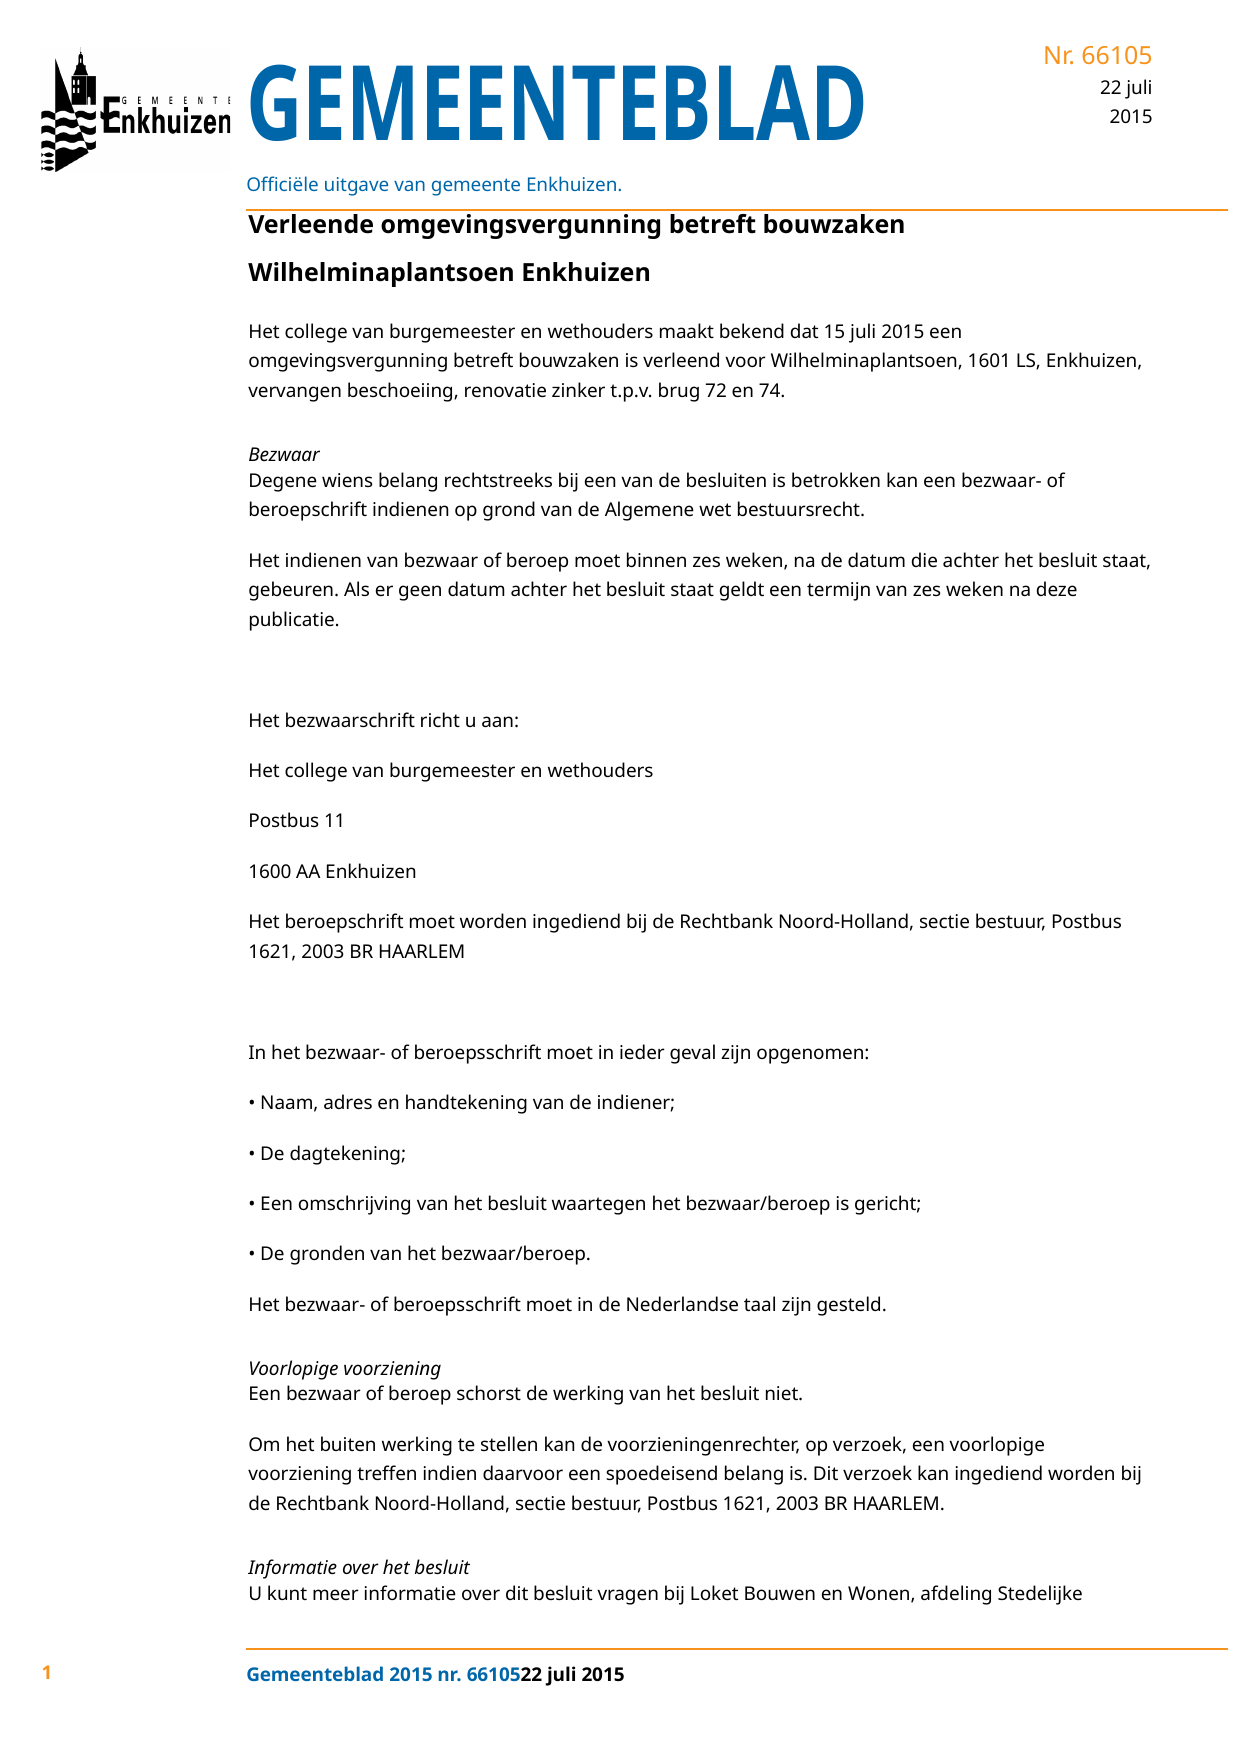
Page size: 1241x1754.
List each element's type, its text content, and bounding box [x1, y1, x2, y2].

text Voorlopige voorziening [248, 1355, 1152, 1381]
text Het beroepschrift moet worden ingediend bij de Rechtbank Noord-Holland, sectie bestuur, Postbus 1621, 2003 BR HAARLEM [248, 908, 1152, 964]
text Het indienen van bezwaar of beroep moet binnen zes weken, na de datum die achter het besluit staat, gebeuren. Als er geen datum achter het besluit staat geldt een termijn van zes weken na deze publicatie. [248, 547, 1152, 632]
text Het college van burgemeester en wethouders maakt bekend dat 15 juli 2015 een omgevingsvergunning betreft bouwzaken is verleend voor Wilhelminaplantsoen, 1601 LS, Enkhuizen, vervangen beschoeiing, renovatie zinker t.p.v. brug 72 en 74. [248, 318, 1152, 403]
text Het college van burgemeester en wethouders [248, 757, 1152, 783]
text U kunt meer informatie over dit besluit vragen bij Loket Bouwen en Wonen, afdeling Stedelijke [248, 1580, 1152, 1606]
text • De dagtekening; [248, 1140, 1152, 1165]
text 1600 AA Enkhuizen [248, 858, 1152, 884]
text Een bezwaar of beroep schorst de werking van het besluit niet. [248, 1381, 1152, 1406]
text Het bezwaarschrift richt u aan: [248, 707, 1152, 732]
text Bezwaar [248, 441, 1152, 467]
text • Een omschrijving van het besluit waartegen het bezwaar/beroep is gericht; [248, 1190, 1152, 1216]
text • Naam, adres en handtekening van de indiener; [248, 1089, 1152, 1115]
picture [41, 47, 231, 172]
text Informatie over het besluit [248, 1554, 1152, 1580]
text • De gronden van het bezwaar/beroep. [248, 1241, 1152, 1266]
text Postbus 11 [248, 808, 1152, 833]
text Verleende omgevingsvergunning betreft bouwzaken Wilhelminaplantsoen Enkhuizen [248, 211, 1152, 288]
text Het bezwaar- of beroepsschrift moet in de Nederlandse taal zijn gesteld. [248, 1291, 1152, 1317]
text Om het buiten werking te stellen kan de voorzieningenrechter, op verzoek, een voorlopige voorziening treffen indien daarvoor een spoedeisend belang is. Dit verzoek kan ingediend worden bij de Rechtbank Noord-Holland, sectie bestuur, Postbus 1621, 2003 BR HAARLEM. [248, 1431, 1152, 1516]
text In het bezwaar- of beroepsschrift moet in ieder geval zijn opgenomen: [248, 1039, 1152, 1064]
text Degene wiens belang rechtstreeks bij een van de besluiten is betrokken kan een bezwaar- of beroepschrift indienen op grond van de Algemene wet bestuursrecht. [248, 467, 1152, 522]
